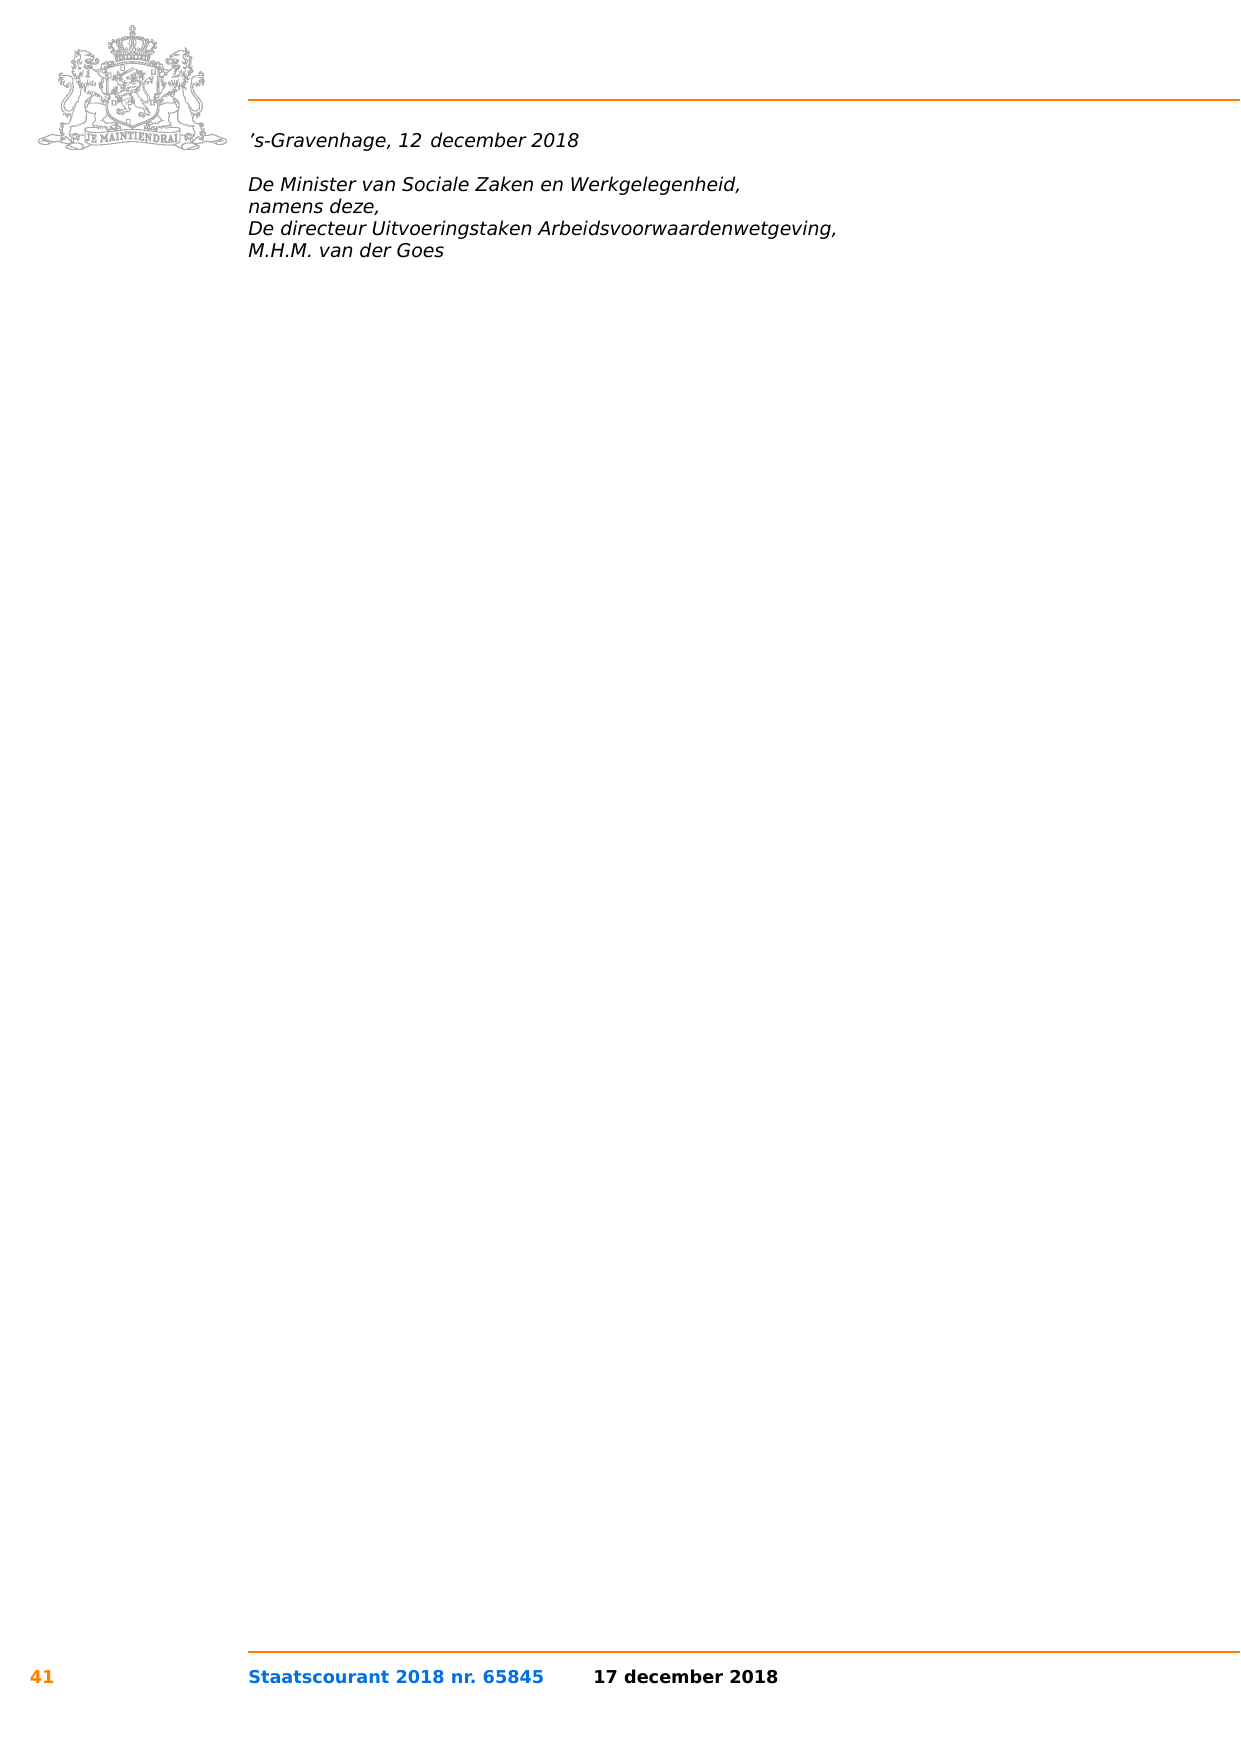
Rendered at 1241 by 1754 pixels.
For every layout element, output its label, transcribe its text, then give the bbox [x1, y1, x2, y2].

text ’s-Gravenhage, 12 december 2018 [248, 130, 1163, 152]
text De Minister van Sociale Zaken en Werkgelegenheid, namens deze, De directeur Uitvoeringstaken Arbeidsvoorwaardenwetgeving, M.H.M. van der Goes [248, 174, 1163, 262]
picture [38, 25, 227, 150]
